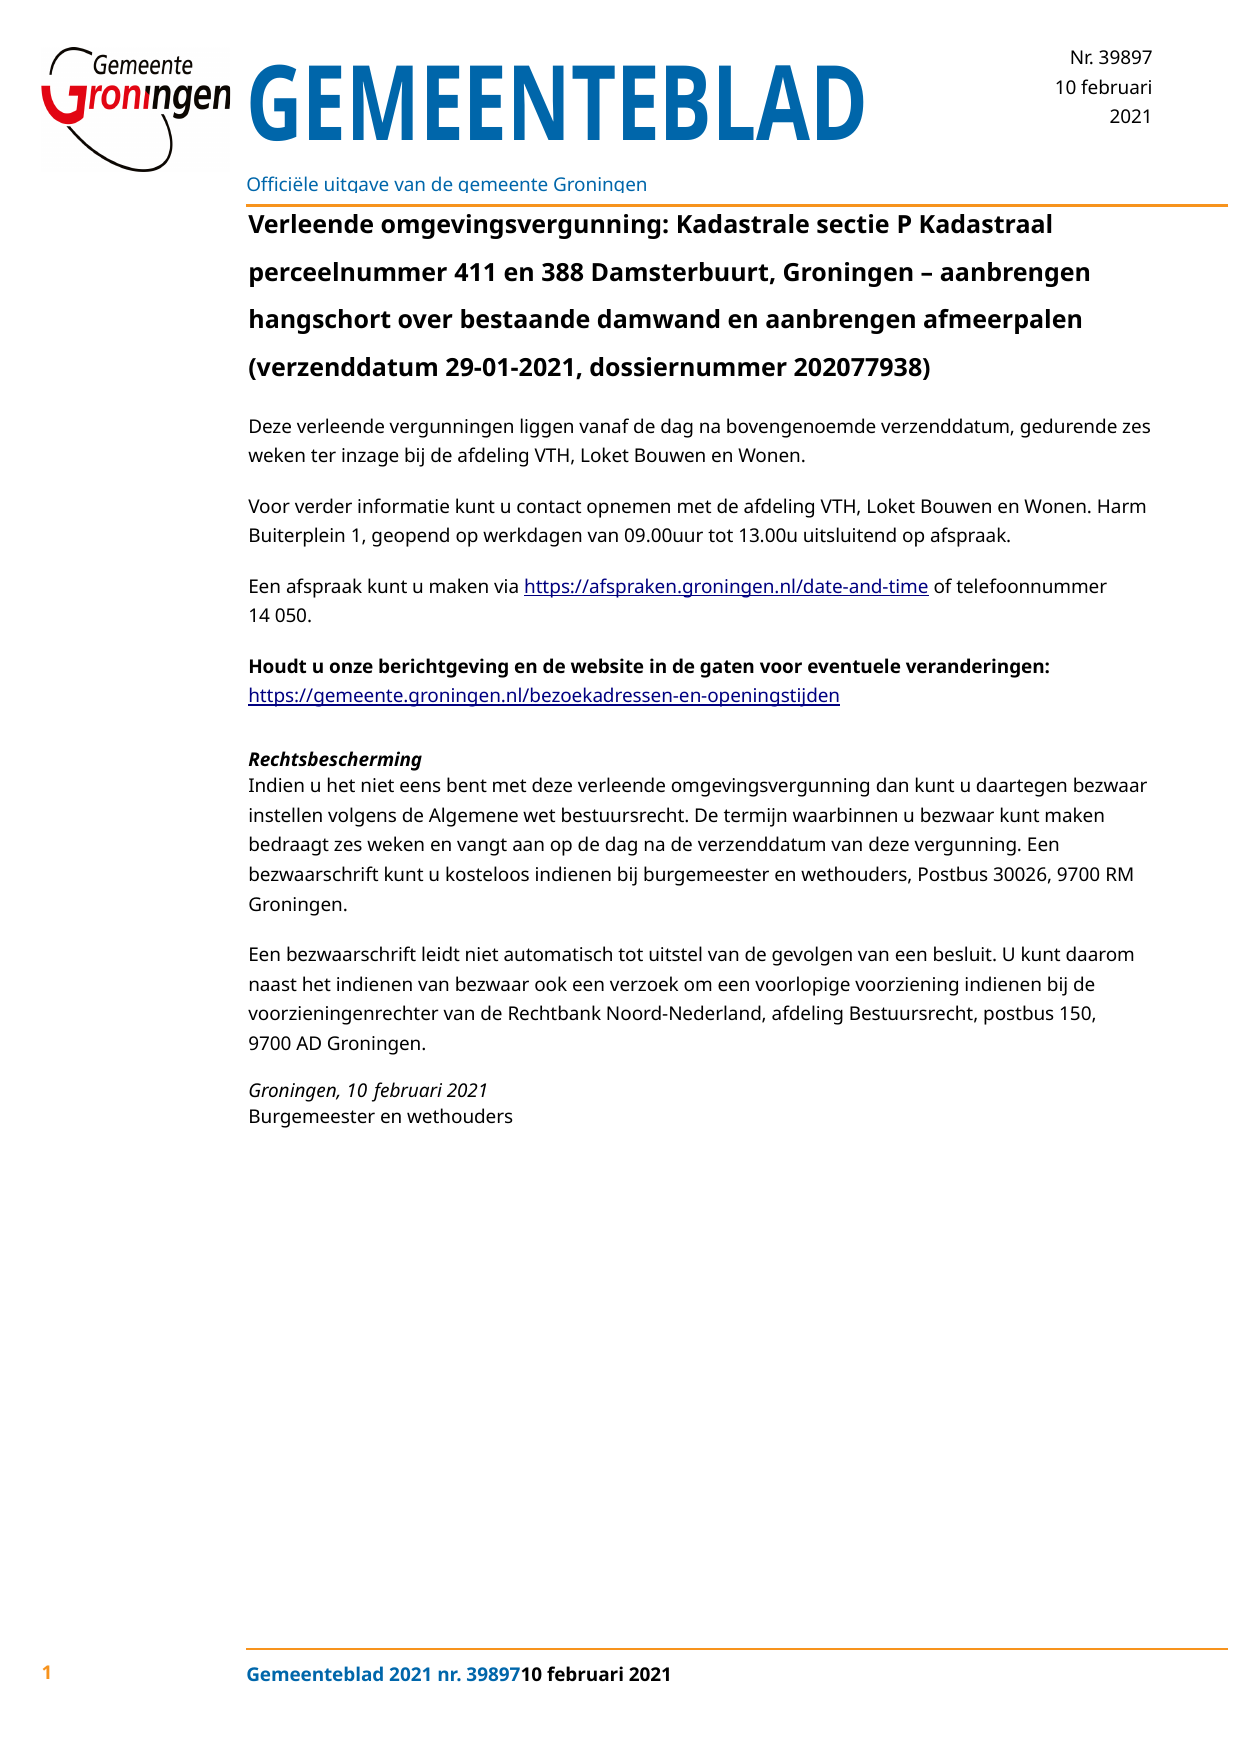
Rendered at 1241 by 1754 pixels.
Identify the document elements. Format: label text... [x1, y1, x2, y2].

text Voor verder informatie kunt u contact opnemen met de afdeling VTH, Loket Bouwen en Wonen. Harm Buiterplein 1, geopend op werkdagen van 09.00uur tot 13.00u uitsluitend op afspraak. [248, 493, 1152, 548]
text Groningen, 10 februari 2021 [248, 1078, 1152, 1103]
text Een afspraak kunt u maken via https://afspraken.groningen.nl/date-and-time of telefoonnummer 14 050. [248, 573, 1152, 628]
text Verleende omgevingsvergunning: Kadastrale sectie P Kadastraal perceelnummer 411 en 388 Damsterbuurt, Groningen – aanbrengen hangschort over bestaande damwand en aanbrengen afmeerpalen (verzenddatum 29-01-2021, dossiernummer 202077938) [248, 207, 1152, 384]
text Rechtsbescherming [248, 747, 1152, 772]
picture [41, 47, 231, 172]
text Burgemeester en wethouders [248, 1103, 1152, 1129]
text Deze verleende vergunningen liggen vanaf de dag na bovengenoemde verzenddatum, gedurende zes weken ter inzage bij de afdeling VTH, Loket Bouwen en Wonen. [248, 413, 1152, 468]
text Een bezwaarschrift leidt niet automatisch tot uitstel van de gevolgen van een besluit. U kunt daarom naast het indienen van bezwaar ook een verzoek om een voorlopige voorziening indienen bij de voorzieningenrechter van de Rechtbank Noord-Nederland, afdeling Bestuursrecht, postbus 150, 9700 AD Groningen. [248, 941, 1152, 1056]
text Houdt u onze berichtgeving en de website in de gaten voor eventuele veranderingen: https://gemeente.groningen.nl/bezoekadressen-en-openingstijden [248, 653, 1152, 708]
text Indien u het niet eens bent met deze verleende omgevingsvergunning dan kunt u daartegen bezwaar instellen volgens de Algemene wet bestuursrecht. De termijn waarbinnen u bezwaar kunt maken bedraagt zes weken en vangt aan op de dag na de verzenddatum van deze vergunning. Een bezwaarschrift kunt u kosteloos indienen bij burgemeester en wethouders, Postbus 30026, 9700 RM Groningen. [248, 772, 1152, 916]
